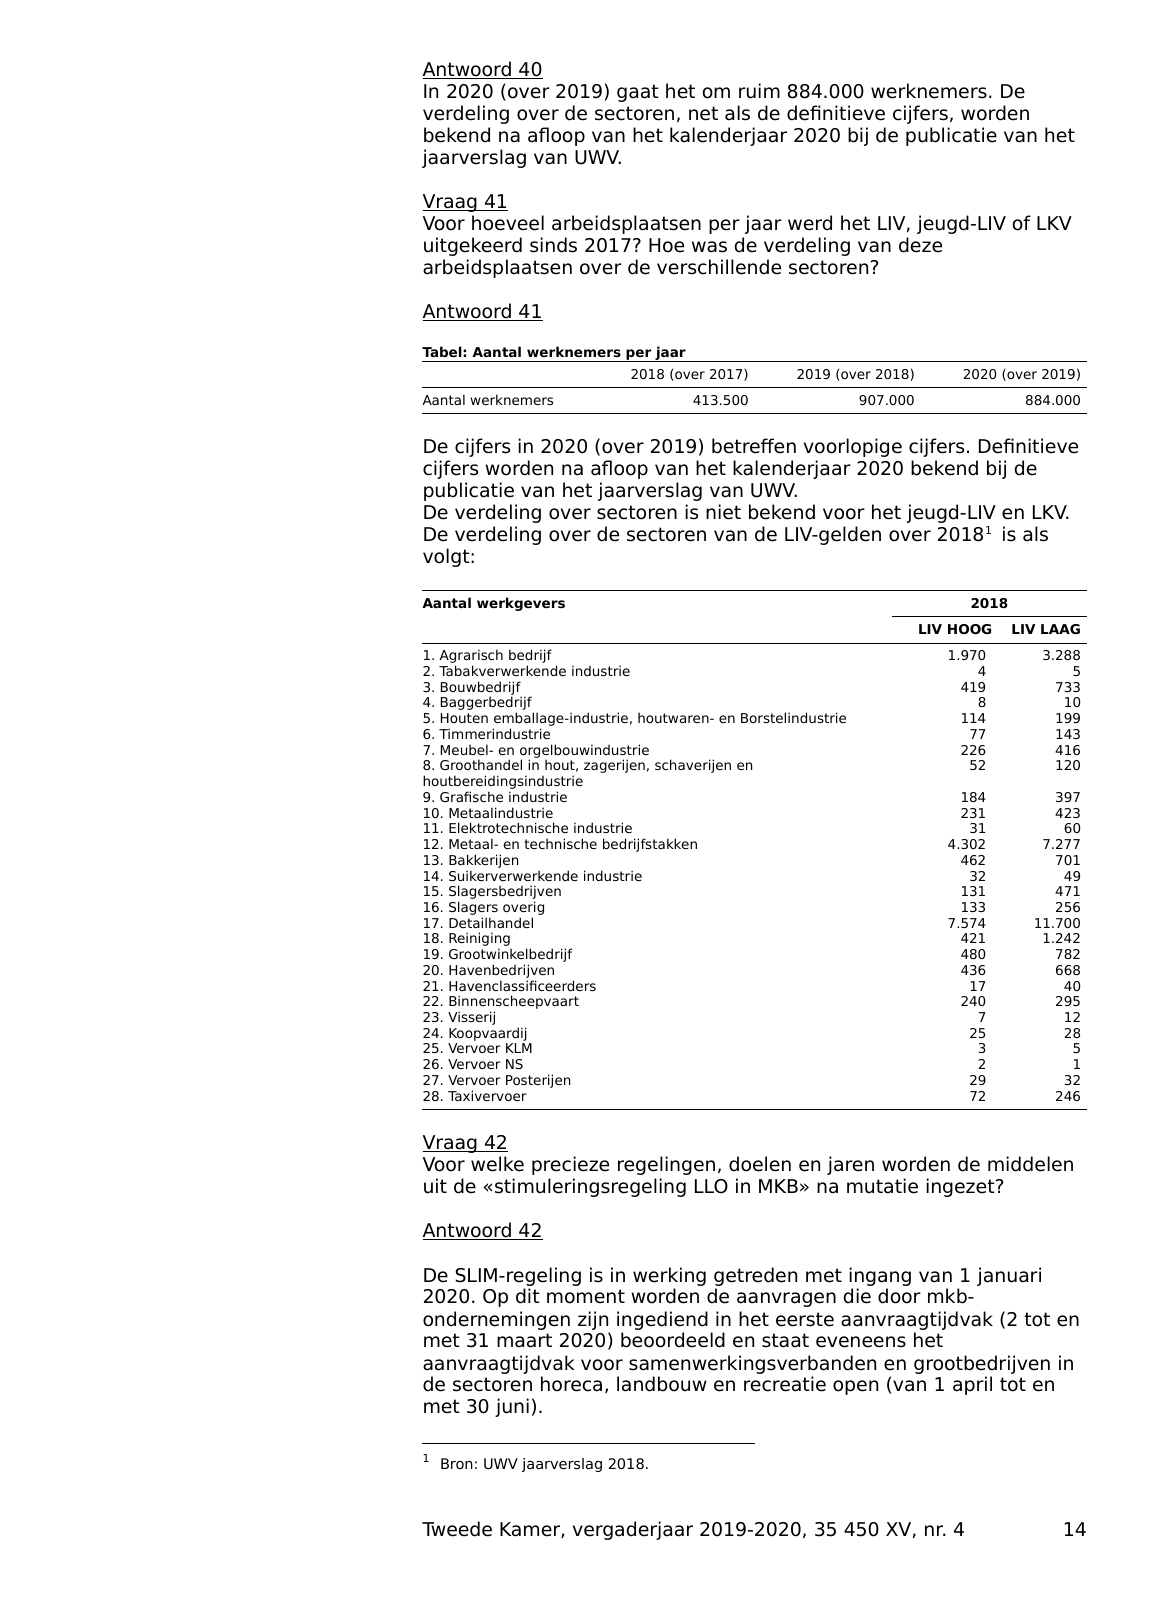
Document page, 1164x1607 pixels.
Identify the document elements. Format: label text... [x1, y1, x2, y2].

table_cell 72 [892, 1089, 992, 1109]
table_cell 10. Metaalindustrie [422, 805, 892, 821]
table_cell 2020 (over 2019) [921, 362, 1087, 387]
table_cell 782 [992, 947, 1087, 963]
table_cell 1.242 [992, 931, 1087, 947]
table_cell 462 [892, 853, 992, 868]
table_cell 1. Agrarisch bedrijf [422, 644, 892, 664]
text Voor welke precieze regelingen, doelen en jaren worden de middelen uit de «stimuleringsregeling LLO in MKB» na mutatie ingezet? [422, 1154, 1087, 1198]
table_cell 23. Visserij [422, 1010, 892, 1026]
table_cell 14. Suikerverwerkende industrie [422, 868, 892, 884]
table_cell 11.700 [992, 916, 1087, 931]
table_cell 184 [892, 790, 992, 805]
table_cell 3 [892, 1041, 992, 1057]
table_cell 4 [892, 664, 992, 679]
table_cell 5 [992, 1041, 1087, 1057]
table_cell 143 [992, 727, 1087, 742]
text In 2020 (over 2019) gaat het om ruim 884.000 werknemers. De verdeling over de sectoren, net als de definitieve cijfers, worden bekend na afloop van het kalenderjaar 2020 bij de publicatie van het jaarverslag van UWV. [422, 81, 1087, 169]
table_cell 28 [992, 1026, 1087, 1041]
table_cell 24. Koopvaardij [422, 1026, 892, 1041]
table_cell 11. Elektrotechnische industrie [422, 821, 892, 837]
table_cell 295 [992, 994, 1087, 1010]
table_cell 32 [992, 1073, 1087, 1088]
table_cell 231 [892, 805, 992, 821]
table_cell 480 [892, 947, 992, 963]
table_cell 3. Bouwbedrijf [422, 680, 892, 695]
subtitle Antwoord 41 [422, 301, 1087, 323]
table_cell 7.574 [892, 916, 992, 931]
table_cell 18. Reiniging [422, 931, 892, 947]
table_cell 15. Slagersbedrijven [422, 884, 892, 900]
table_cell 40 [992, 979, 1087, 994]
table_cell 77 [892, 727, 992, 742]
table_cell LIV LAAG [992, 617, 1087, 642]
table_cell 2018 (over 2017) [588, 362, 754, 387]
table_cell 7. Meubel- en orgelbouwindustrie [422, 743, 892, 758]
table_cell 10 [992, 695, 1087, 711]
table_cell 5 [992, 664, 1087, 679]
table_cell 4. Baggerbedrijf [422, 695, 892, 711]
table_cell 256 [992, 900, 1087, 916]
table_cell 1.970 [892, 644, 992, 664]
text Voor hoeveel arbeidsplaatsen per jaar werd het LIV, jeugd-LIV of LKV uitgekeerd sinds 2017? Hoe was de verdeling van deze arbeidsplaatsen over de verschillende sectoren? [422, 213, 1087, 279]
table_cell 32 [892, 868, 992, 884]
table_cell 8 [892, 695, 992, 711]
table_cell 7.277 [992, 837, 1087, 853]
table_cell LIV HOOG [892, 617, 992, 642]
table_cell 9. Grafische industrie [422, 790, 892, 805]
table_cell 419 [892, 680, 992, 695]
table_cell 668 [992, 963, 1087, 978]
table_cell 471 [992, 884, 1087, 900]
table_cell 8. Groothandel in hout, zagerijen, schaverijen en houtbereidingsindustrie [422, 758, 892, 790]
table_cell 421 [892, 931, 992, 947]
table_header Aantal werkgevers [422, 591, 892, 642]
text De verdeling over sectoren is niet bekend voor het jeugd-LIV en LKV. De verdeling over de sectoren van de LIV-gelden over 2018 is als volgt: [422, 502, 1087, 568]
table_cell 733 [992, 680, 1087, 695]
table_cell 907.000 [754, 388, 921, 413]
subtitle Antwoord 40 [422, 59, 1087, 81]
table_cell 17 [892, 979, 992, 994]
table_cell Aantal werknemers [422, 388, 588, 413]
table_cell 26. Vervoer NS [422, 1057, 892, 1073]
table_cell 20. Havenbedrijven [422, 963, 892, 978]
table_cell 436 [892, 963, 992, 978]
table_cell 60 [992, 821, 1087, 837]
table_cell 131 [892, 884, 992, 900]
table_cell 31 [892, 821, 992, 837]
table_cell 12. Metaal- en technische bedrijfstakken [422, 837, 892, 853]
table_cell 25. Vervoer KLM [422, 1041, 892, 1057]
subtitle Vraag 41 [422, 191, 1087, 213]
table_header 2018 [892, 591, 1087, 616]
table_cell [422, 362, 588, 387]
table_cell 226 [892, 743, 992, 758]
table_cell 240 [892, 994, 992, 1010]
table_cell 21. Havenclassificeerders [422, 979, 892, 994]
table_cell 25 [892, 1026, 992, 1041]
table_cell 1 [992, 1057, 1087, 1073]
table_cell 199 [992, 711, 1087, 727]
table_cell 7 [892, 1010, 992, 1026]
table_cell 397 [992, 790, 1087, 805]
table_cell 19. Grootwinkelbedrijf [422, 947, 892, 963]
table_cell 12 [992, 1010, 1087, 1026]
table_header Tabel: Aantal werknemers per jaar [422, 345, 1087, 361]
subtitle Antwoord 42 [422, 1220, 1087, 1242]
table_cell 133 [892, 900, 992, 916]
table_cell 22. Binnenscheepvaart [422, 994, 892, 1010]
table_cell 2. Tabakverwerkende industrie [422, 664, 892, 679]
table_cell 114 [892, 711, 992, 727]
table_cell 5. Houten emballage-industrie, houtwaren- en Borstelindustrie [422, 711, 892, 727]
table_cell 416 [992, 743, 1087, 758]
table_cell 29 [892, 1073, 992, 1088]
table_cell 17. Detailhandel [422, 916, 892, 931]
table_cell 16. Slagers overig [422, 900, 892, 916]
table_cell 413.500 [588, 388, 754, 413]
table_cell 4.302 [892, 837, 992, 853]
table_cell 2 [892, 1057, 992, 1073]
text De cijfers in 2020 (over 2019) betreffen voorlopige cijfers. Definitieve cijfers worden na afloop van het kalenderjaar 2020 bekend bij de publicatie van het jaarverslag van UWV. [422, 436, 1087, 502]
text Bron: UWV jaarverslag 2018. [422, 1452, 1087, 1474]
table_cell 3.288 [992, 644, 1087, 664]
table_cell 884.000 [921, 388, 1087, 413]
table_cell 2019 (over 2018) [754, 362, 921, 387]
table_cell 49 [992, 868, 1087, 884]
table_cell 701 [992, 853, 1087, 868]
table_cell 27. Vervoer Posterijen [422, 1073, 892, 1088]
table_cell 13. Bakkerijen [422, 853, 892, 868]
table_cell 120 [992, 758, 1087, 790]
table_cell 423 [992, 805, 1087, 821]
subtitle Vraag 42 [422, 1132, 1087, 1154]
table_cell 52 [892, 758, 992, 790]
table_cell 6. Timmerindustrie [422, 727, 892, 742]
table_cell 28. Taxivervoer [422, 1089, 892, 1109]
table_cell 246 [992, 1089, 1087, 1109]
text De SLIM-regeling is in werking getreden met ingang van 1 januari 2020. Op dit moment worden de aanvragen die door mkb-ondernemingen zijn ingediend in het eerste aanvraagtijdvak (2 tot en met 31 maart 2020) beoordeeld en staat eveneens het aanvraagtijdvak voor samenwerkingsverbanden en grootbedrijven in de sectoren horeca, landbouw en recreatie open (van 1 april tot en met 30 juni). [422, 1264, 1087, 1418]
